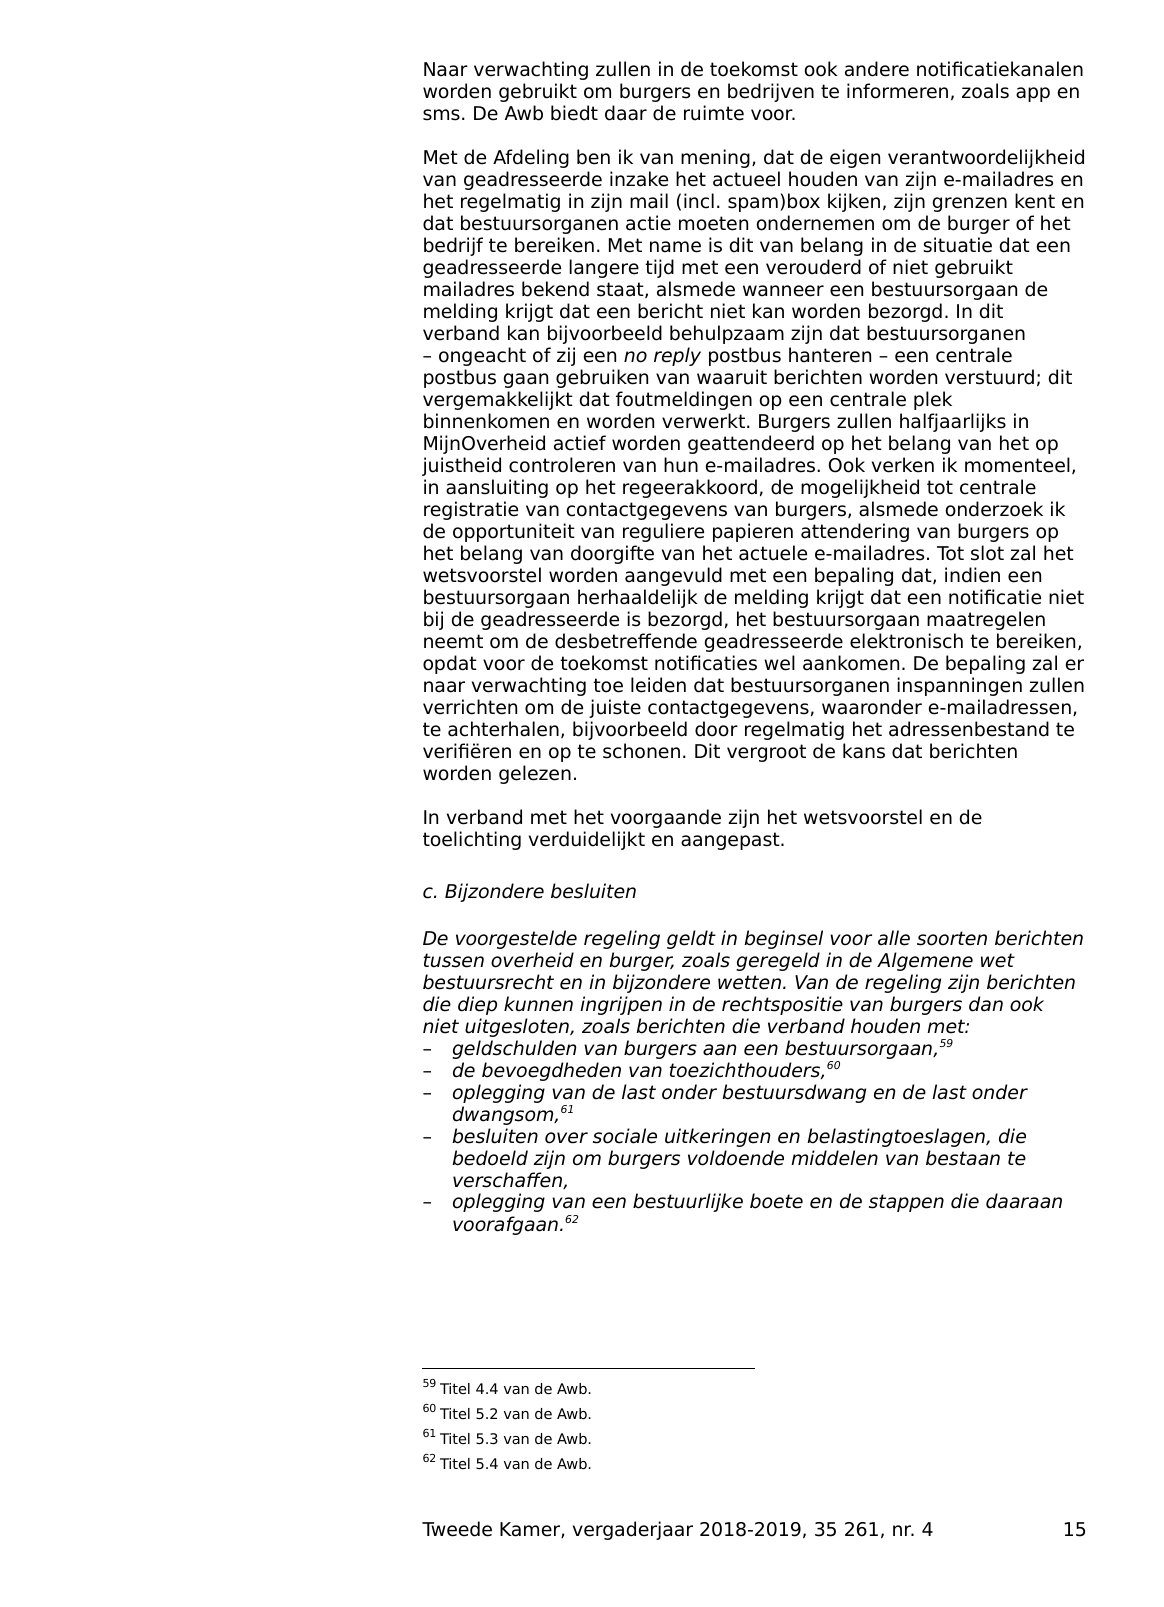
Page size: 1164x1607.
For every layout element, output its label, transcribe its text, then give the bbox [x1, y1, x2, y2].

text Naar verwachting zullen in de toekomst ook andere notificatiekanalen worden gebruikt om burgers en bedrijven te informeren, zoals app en sms. De Awb biedt daar de ruimte voor. [422, 59, 1087, 125]
text Met de Afdeling ben ik van mening, dat de eigen verantwoordelijkheid van geadresseerde inzake het actueel houden van zijn e-mailadres en het regelmatig in zijn mail (incl. spam)box kijken, zijn grenzen kent en dat bestuursorganen actie moeten ondernemen om de burger of het bedrijf te bereiken. Met name is dit van belang in de situatie dat een geadresseerde langere tijd met een verouderd of niet gebruikt mailadres bekend staat, alsmede wanneer een bestuursorgaan de melding krijgt dat een bericht niet kan worden bezorgd. In dit verband kan bijvoorbeeld behulpzaam zijn dat bestuursorganen – ongeacht of zij een no reply postbus hanteren – een centrale postbus gaan gebruiken van waaruit berichten worden verstuurd; dit vergemakkelijkt dat foutmeldingen op een centrale plek binnenkomen en worden verwerkt. Burgers zullen halfjaarlijks in MijnOverheid actief worden geattendeerd op het belang van het op juistheid controleren van hun e-mailadres. Ook verken ik momenteel, in aansluiting op het regeerakkoord, de mogelijkheid tot centrale registratie van contactgegevens van burgers, alsmede onderzoek ik de opportuniteit van reguliere papieren attendering van burgers op het belang van doorgifte van het actuele e-mailadres. Tot slot zal het wetsvoorstel worden aangevuld met een bepaling dat, indien een bestuursorgaan herhaaldelijk de melding krijgt dat een notificatie niet bij de geadresseerde is bezorgd, het bestuursorgaan maatregelen neemt om de desbetreffende geadresseerde elektronisch te bereiken, opdat voor de toekomst notificaties wel aankomen. De bepaling zal er naar verwachting toe leiden dat bestuursorganen inspanningen zullen verrichten om de juiste contactgegevens, waaronder e-mailadressen, te achterhalen, bijvoorbeeld door regelmatig het adressenbestand te verifiëren en op te schonen. Dit vergroot de kans dat berichten worden gelezen. [422, 147, 1087, 784]
text Titel 5.4 van de Awb. [422, 1452, 1087, 1474]
text Titel 5.3 van de Awb. [422, 1427, 1087, 1449]
text – oplegging van een bestuurlijke boete en de stappen die daaraan voorafgaan. [422, 1191, 1087, 1235]
subtitle c. Bijzondere besluiten [422, 881, 1087, 903]
text In verband met het voorgaande zijn het wetsvoorstel en de toelichting verduidelijkt en aangepast. [422, 807, 1087, 851]
text Titel 4.4 van de Awb. [422, 1377, 1087, 1399]
text – de bevoegdheden van toezichthouders, [422, 1059, 1087, 1082]
text – besluiten over sociale uitkeringen en belastingtoeslagen, die bedoeld zijn om burgers voldoende middelen van bestaan te verschaffen, [422, 1126, 1087, 1191]
text De voorgestelde regeling geldt in beginsel voor alle soorten berichten tussen overheid en burger, zoals geregeld in de Algemene wet bestuursrecht en in bijzondere wetten. Van de regeling zijn berichten die diep kunnen ingrijpen in de rechtspositie van burgers dan ook niet uitgesloten, zoals berichten die verband houden met: [422, 928, 1087, 1038]
text – geldschulden van burgers aan een bestuursorgaan, [422, 1038, 1087, 1059]
text Titel 5.2 van de Awb. [422, 1402, 1087, 1424]
text – oplegging van de last onder bestuursdwang en de last onder dwangsom, [422, 1082, 1087, 1126]
